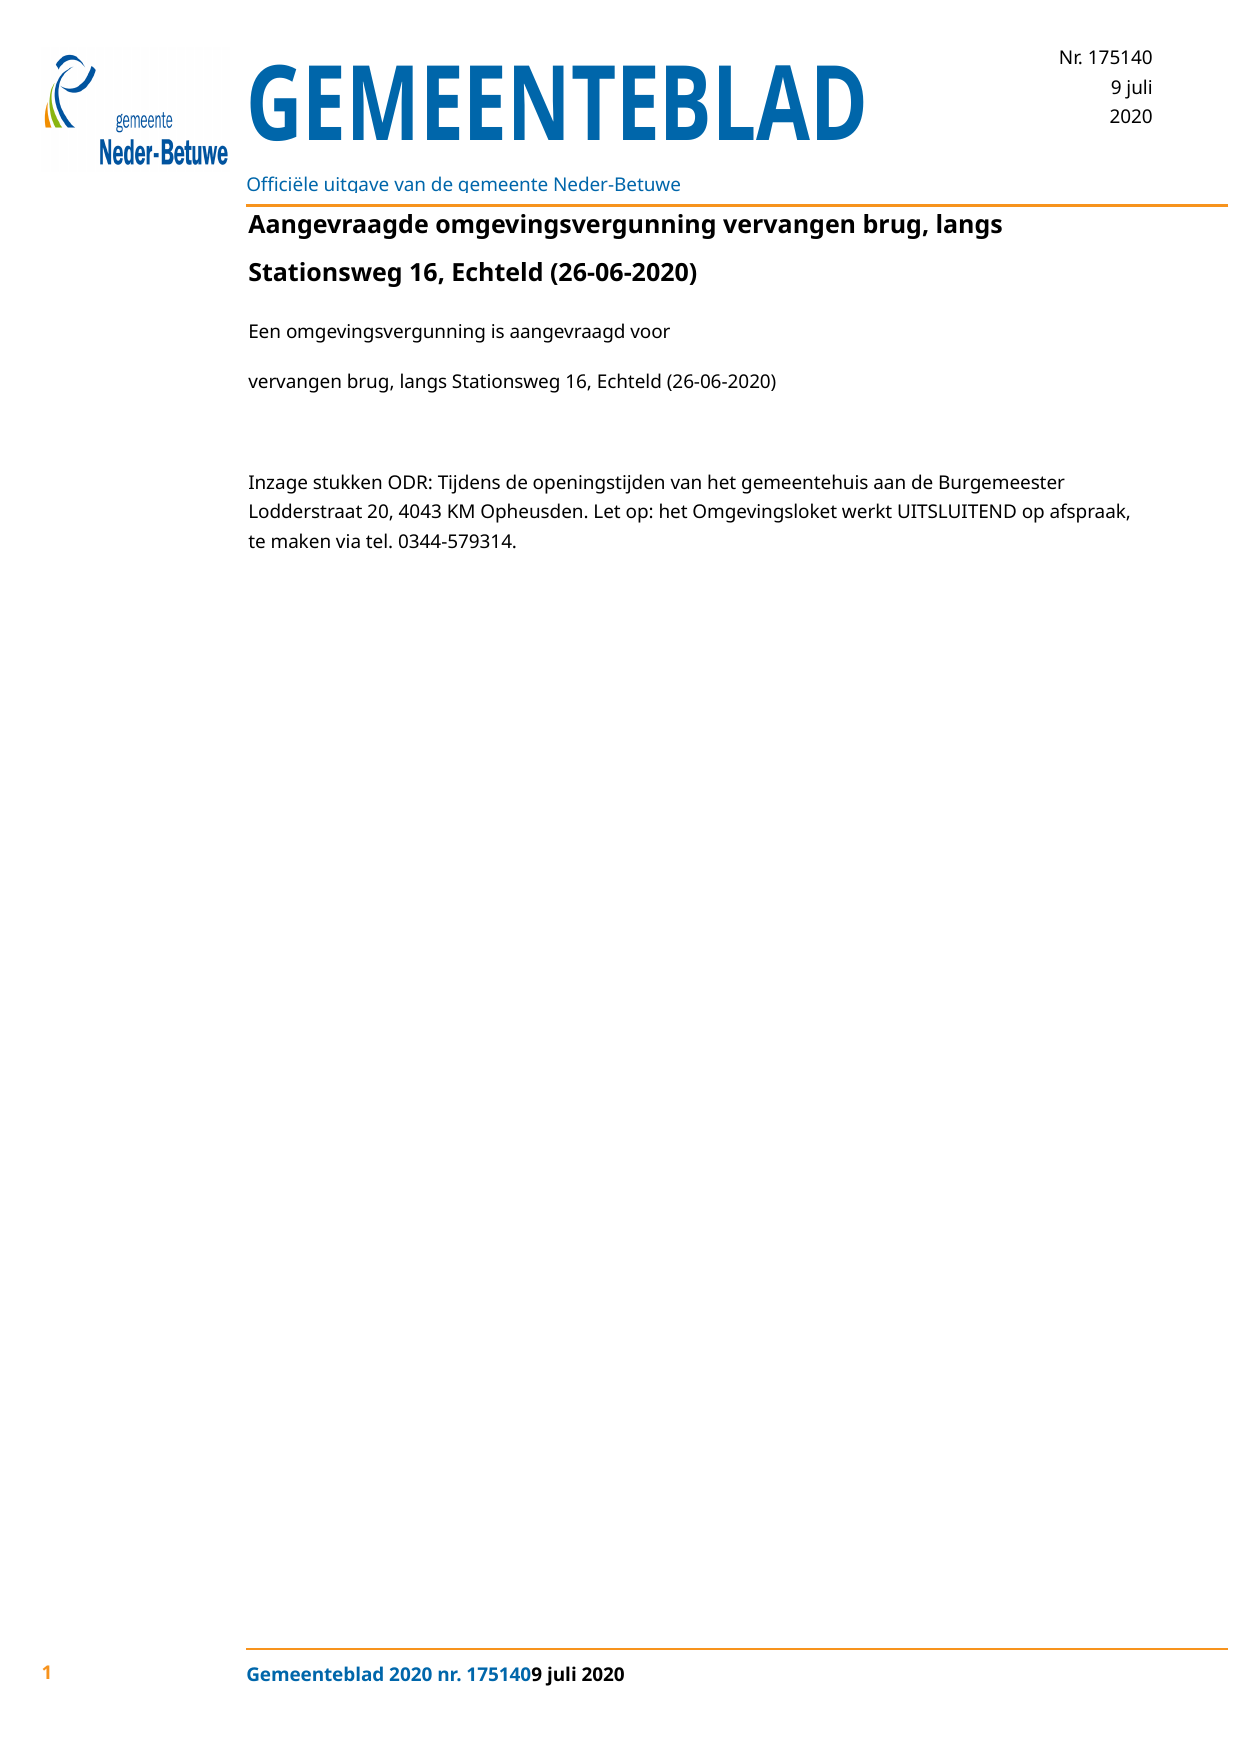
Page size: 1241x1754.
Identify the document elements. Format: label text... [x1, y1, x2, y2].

picture [41, 47, 231, 172]
text Een omgevingsvergunning is aangevraagd voor [248, 318, 1152, 344]
text Inzage stukken ODR: Tijdens de openingstijden van het gemeentehuis aan de Burgemeester Lodderstraat 20, 4043 KM Opheusden. Let op: het Omgevingsloket werkt UITSLUITEND op afspraak, te maken via tel. 0344-579314. [248, 469, 1152, 554]
text vervangen brug, langs Stationsweg 16, Echteld (26-06-2020) [248, 368, 1152, 394]
text Aangevraagde omgevingsvergunning vervangen brug, langs Stationsweg 16, Echteld (26-06-2020) [248, 207, 1152, 288]
